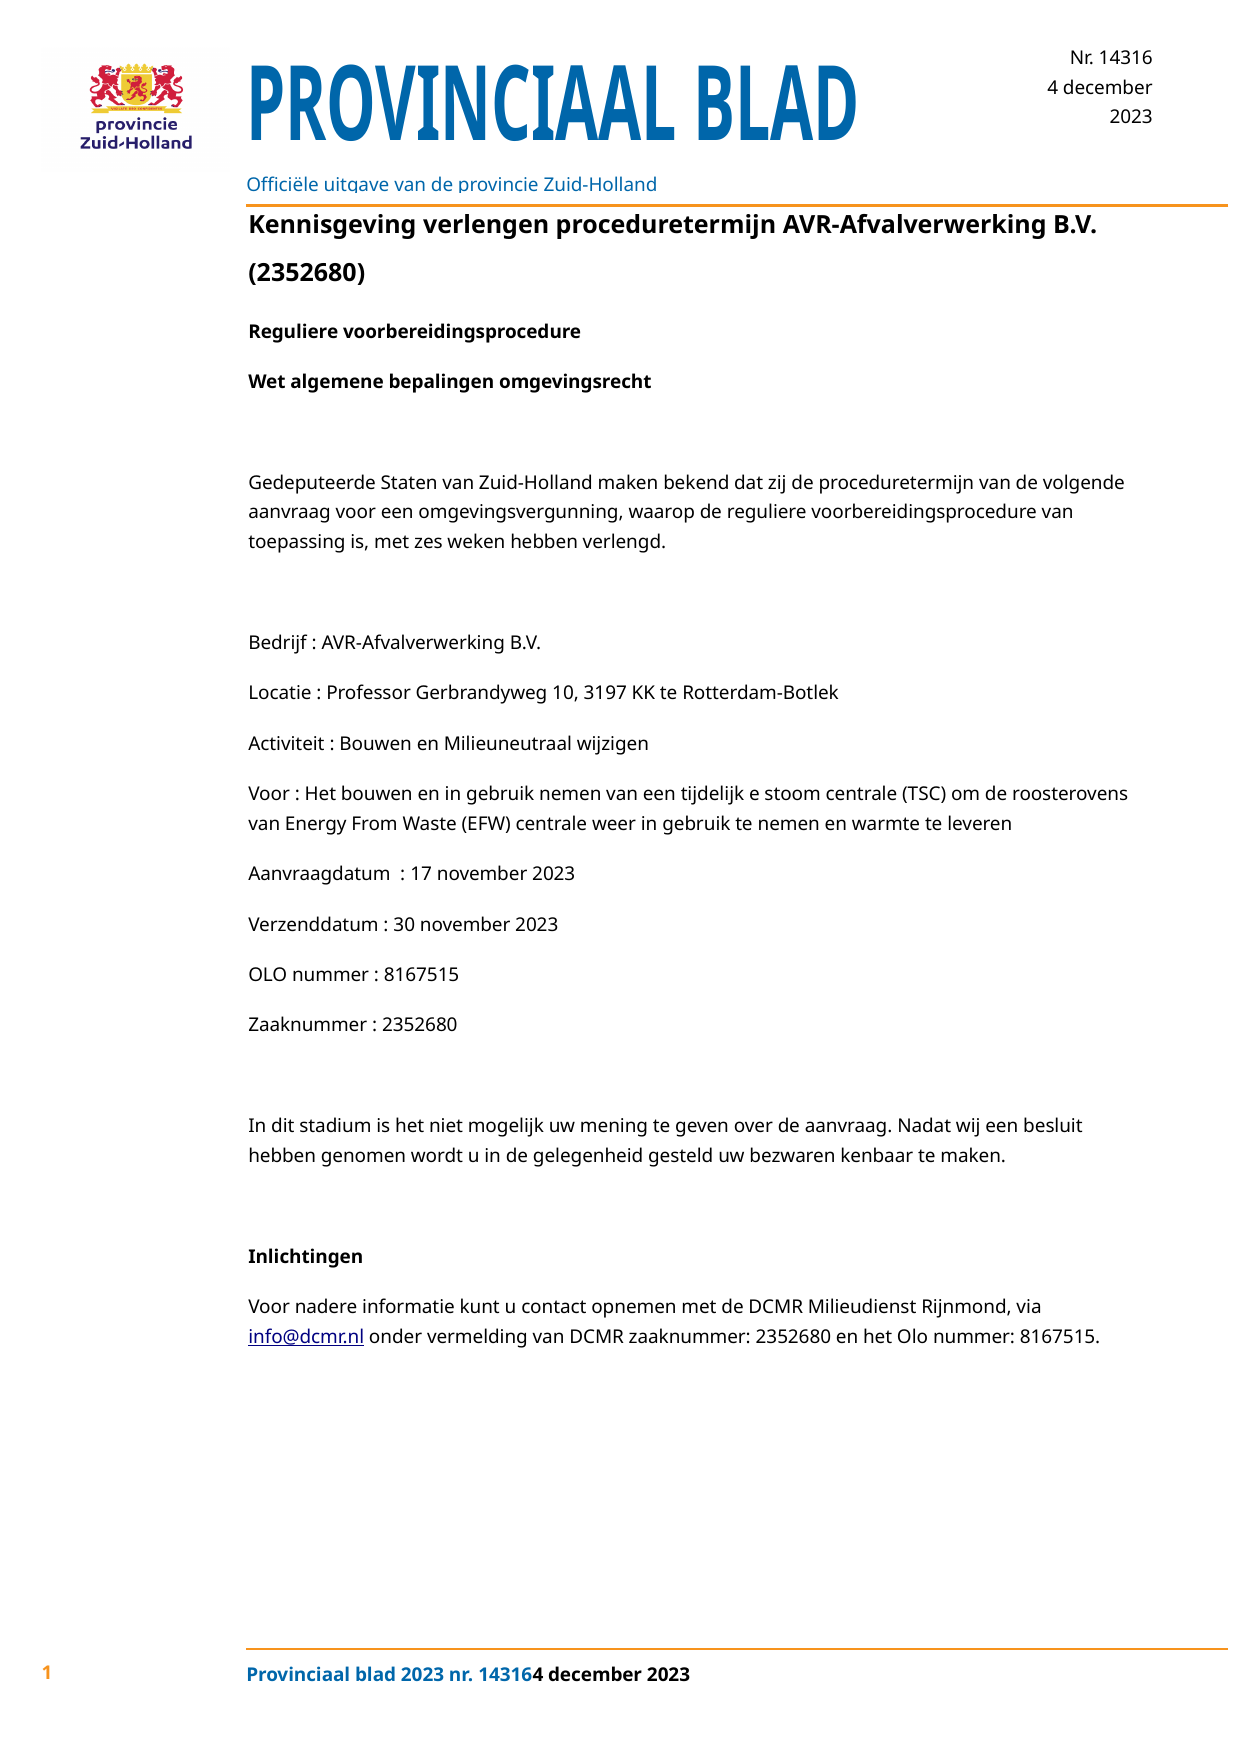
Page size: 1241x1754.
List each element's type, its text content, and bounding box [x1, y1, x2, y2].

text Wet algemene bepalingen omgevingsrecht [248, 368, 1152, 394]
text Kennisgeving verlengen proceduretermijn AVR-Afvalverwerking B.V. (2352680) [248, 207, 1152, 288]
text Voor nadere informatie kunt u contact opnemen met de DCMR Milieudienst Rijnmond, via info@dcmr.nl onder vermelding van DCMR zaaknummer: 2352680 en het Olo nummer: 8167515. [248, 1293, 1152, 1349]
text Gedeputeerde Staten van Zuid-Holland maken bekend dat zij de proceduretermijn van de volgende aanvraag voor een omgevingsvergunning, waarop de reguliere voorbereidingsprocedure van toepassing is, met zes weken hebben verlengd. [248, 469, 1152, 554]
text Locatie : Professor Gerbrandyweg 10, 3197 KK te Rotterdam-Botlek [248, 679, 1152, 705]
text Aanvraagdatum : 17 november 2023 [248, 860, 1152, 886]
text OLO nummer : 8167515 [248, 961, 1152, 987]
text Inlichtingen [248, 1243, 1152, 1269]
text Zaaknummer : 2352680 [248, 1012, 1152, 1037]
text Verzenddatum : 30 november 2023 [248, 911, 1152, 937]
text Reguliere voorbereidingsprocedure [248, 318, 1152, 344]
picture [41, 47, 231, 172]
text Bedrijf : AVR-Afvalverwerking B.V. [248, 629, 1152, 655]
text Activiteit : Bouwen en Milieuneutraal wijzigen [248, 730, 1152, 756]
text Voor : Het bouwen en in gebruik nemen van een tijdelijk e stoom centrale (TSC) om de roosterovens van Energy From Waste (EFW) centrale weer in gebruik te nemen en warmte te leveren [248, 780, 1152, 836]
text In dit stadium is het niet mogelijk uw mening te geven over de aanvraag. Nadat wij een besluit hebben genomen wordt u in de gelegenheid gesteld uw bezwaren kenbaar te maken. [248, 1112, 1152, 1168]
